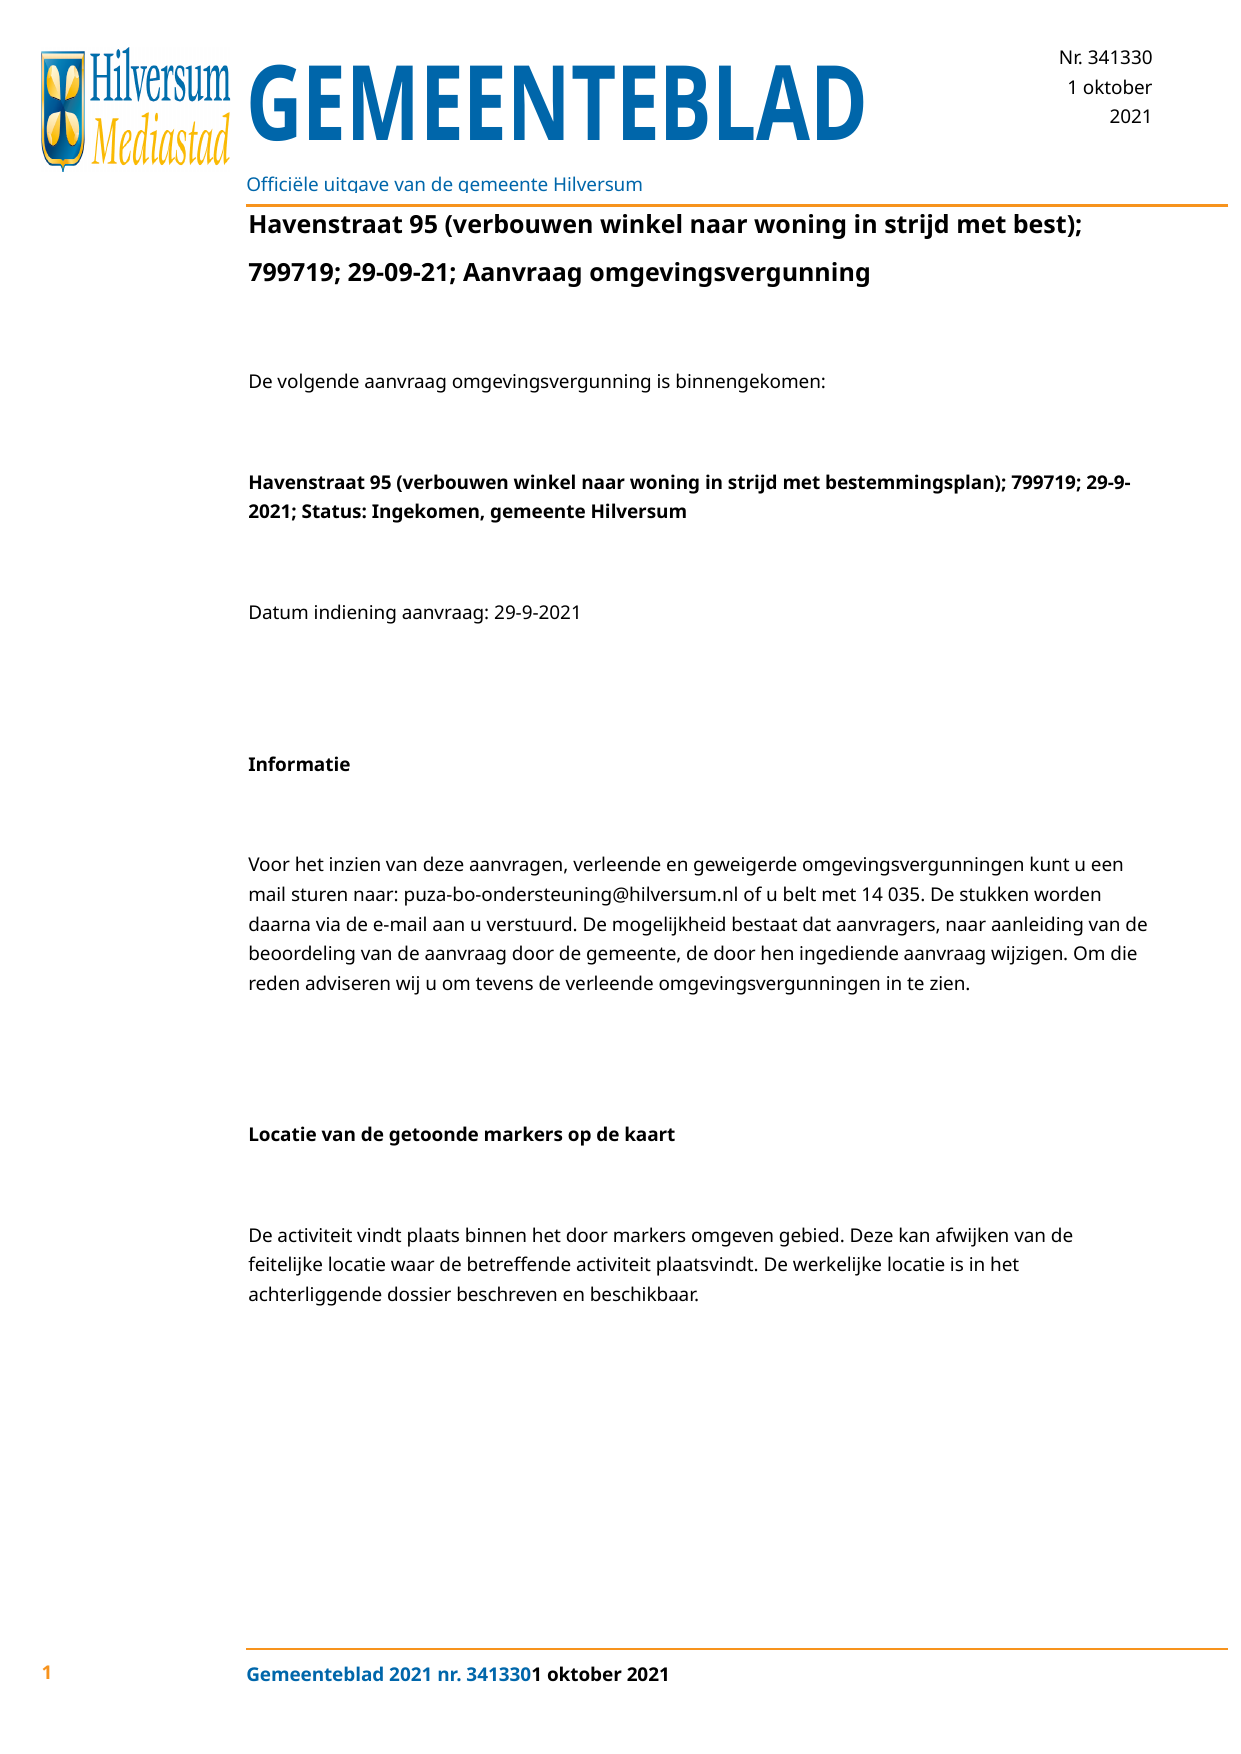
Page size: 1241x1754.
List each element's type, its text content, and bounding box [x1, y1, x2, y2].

text De activiteit vindt plaats binnen het door markers omgeven gebied. Deze kan afwijken van de feitelijke locatie waar de betreffende activiteit plaatsvindt. De werkelijke locatie is in het achterliggende dossier beschreven en beschikbaar. [248, 1222, 1152, 1307]
text Havenstraat 95 (verbouwen winkel naar woning in strijd met best); 799719; 29-09-21; Aanvraag omgevingsvergunning [248, 207, 1152, 288]
picture [41, 47, 231, 172]
text De volgende aanvraag omgevingsvergunning is binnengekomen: [248, 368, 1152, 394]
text Voor het inzien van deze aanvragen, verleende en geweigerde omgevingsvergunningen kunt u een mail sturen naar: puza-bo-ondersteuning@hilversum.nl of u belt met 14 035. De stukken worden daarna via de e-mail aan u verstuurd. De mogelijkheid bestaat dat aanvragers, naar aanleiding van de beoordeling van de aanvraag door de gemeente, de door hen ingediende aanvraag wijzigen. Om die reden adviseren wij u om tevens de verleende omgevingsvergunningen in te zien. [248, 852, 1152, 996]
text Informatie [248, 751, 1152, 777]
text Havenstraat 95 (verbouwen winkel naar woning in strijd met bestemmingsplan); 799719; 29-9-2021; Status: Ingekomen, gemeente Hilversum [248, 469, 1152, 524]
text Datum indiening aanvraag: 29-9-2021 [248, 599, 1152, 625]
text Locatie van de getoonde markers op de kaart [248, 1121, 1152, 1147]
